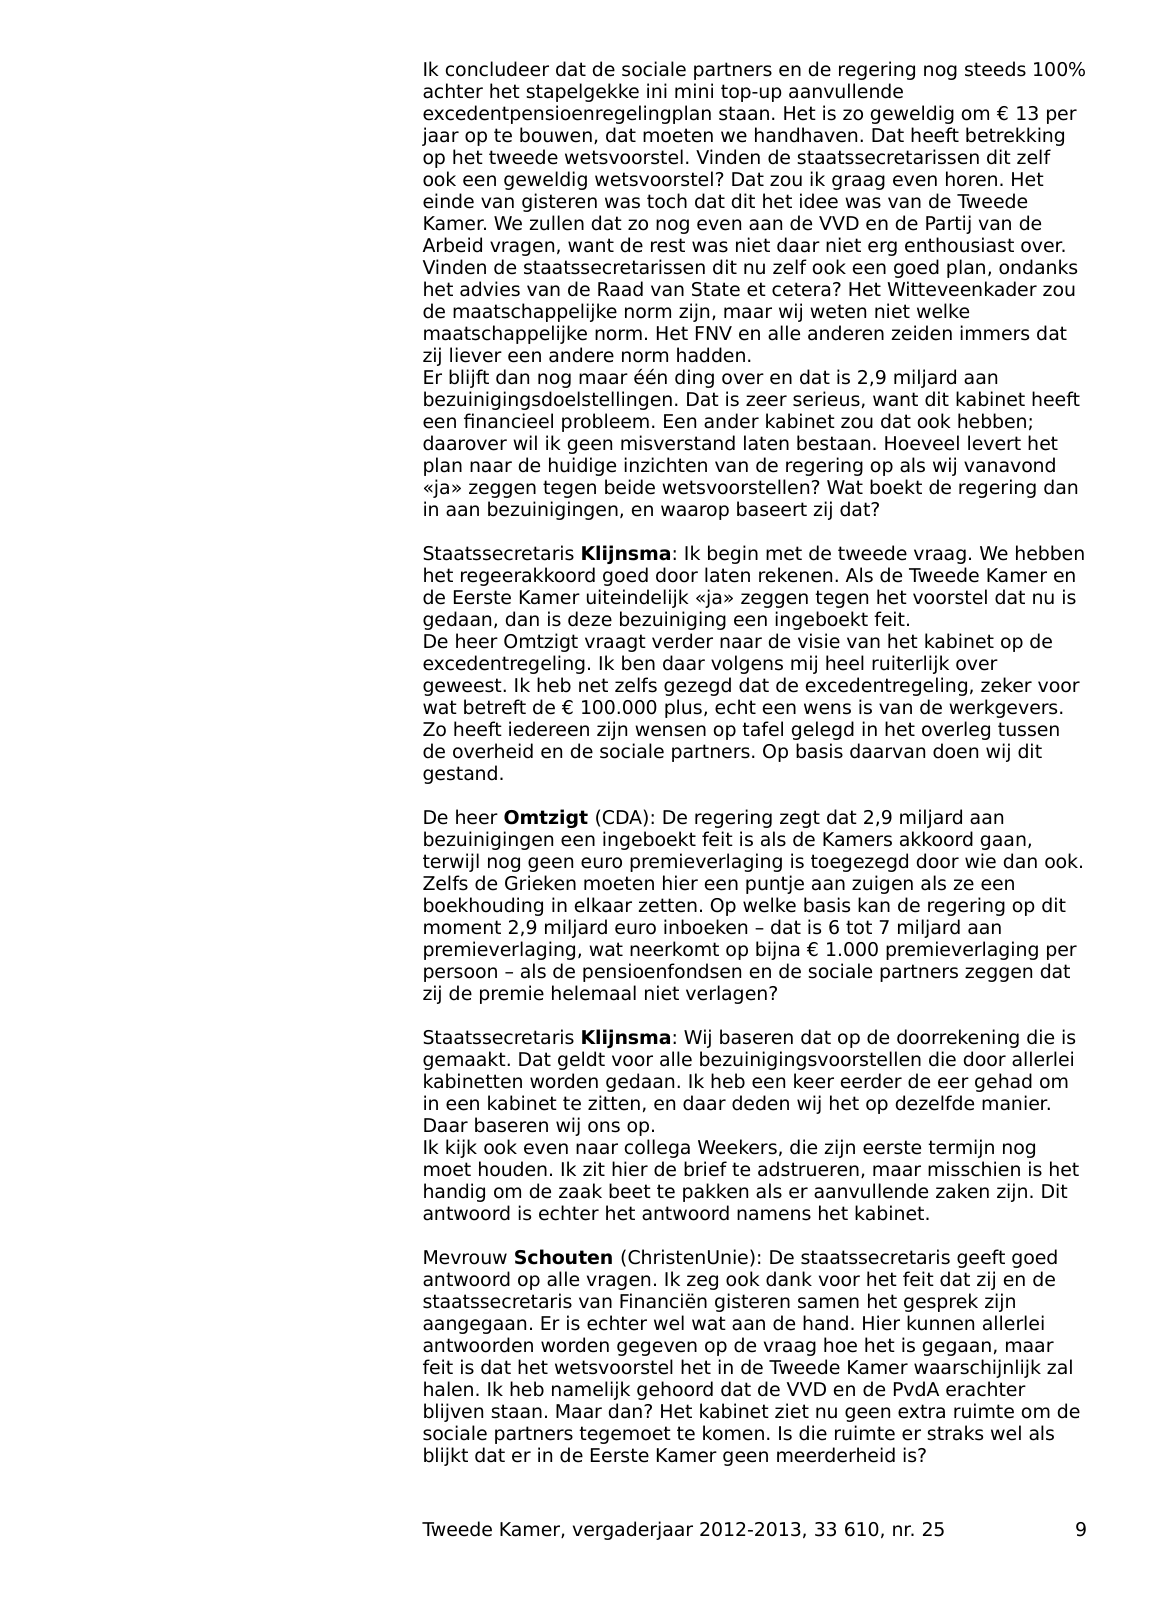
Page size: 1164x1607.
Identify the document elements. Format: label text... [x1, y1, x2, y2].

text De heer Omtzigt vraagt verder naar de visie van het kabinet op de excedentregeling. Ik ben daar volgens mij heel ruiterlijk over geweest. Ik heb net zelfs gezegd dat de excedentregeling, zeker voor wat betreft de € 100.000 plus, echt een wens is van de werkgevers. Zo heeft iedereen zijn wensen op tafel gelegd in het overleg tussen de overheid en de sociale partners. Op basis daarvan doen wij dit gestand. [422, 631, 1087, 784]
text Mevrouw Schouten (ChristenUnie): De staatssecretaris geeft goed antwoord op alle vragen. Ik zeg ook dank voor het feit dat zij en de staatssecretaris van Financiën gisteren samen het gesprek zijn aangegaan. Er is echter wel wat aan de hand. Hier kunnen allerlei antwoorden worden gegeven op de vraag hoe het is gegaan, maar feit is dat het wetsvoorstel het in de Tweede Kamer waarschijnlijk zal halen. Ik heb namelijk gehoord dat de VVD en de PvdA erachter blijven staan. Maar dan? Het kabinet ziet nu geen extra ruimte om de sociale partners tegemoet te komen. Is die ruimte er straks wel als blijkt dat er in de Eerste Kamer geen meerderheid is? [422, 1247, 1087, 1467]
text Staatssecretaris Klijnsma: Wij baseren dat op de doorrekening die is gemaakt. Dat geldt voor alle bezuinigingsvoorstellen die door allerlei kabinetten worden gedaan. Ik heb een keer eerder de eer gehad om in een kabinet te zitten, en daar deden wij het op dezelfde manier. Daar baseren wij ons op. [422, 1027, 1087, 1137]
text Ik kijk ook even naar collega Weekers, die zijn eerste termijn nog moet houden. Ik zit hier de brief te adstrueren, maar misschien is het handig om de zaak beet te pakken als er aanvullende zaken zijn. Dit antwoord is echter het antwoord namens het kabinet. [422, 1137, 1087, 1224]
text Staatssecretaris Klijnsma: Ik begin met de tweede vraag. We hebben het regeerakkoord goed door laten rekenen. Als de Tweede Kamer en de Eerste Kamer uiteindelijk «ja» zeggen tegen het voorstel dat nu is gedaan, dan is deze bezuiniging een ingeboekt feit. [422, 543, 1087, 631]
text Er blijft dan nog maar één ding over en dat is 2,9 miljard aan bezuinigingsdoelstellingen. Dat is zeer serieus, want dit kabinet heeft een financieel probleem. Een ander kabinet zou dat ook hebben; daarover wil ik geen misverstand laten bestaan. Hoeveel levert het plan naar de huidige inzichten van de regering op als wij vanavond «ja» zeggen tegen beide wetsvoorstellen? Wat boekt de regering dan in aan bezuinigingen, en waarop baseert zij dat? [422, 367, 1087, 521]
text Ik concludeer dat de sociale partners en de regering nog steeds 100% achter het stapelgekke ini mini top-up aanvullende excedentpensioenregelingplan staan. Het is zo geweldig om € 13 per jaar op te bouwen, dat moeten we handhaven. Dat heeft betrekking op het tweede wetsvoorstel. Vinden de staatssecretarissen dit zelf ook een geweldig wetsvoorstel? Dat zou ik graag even horen. Het einde van gisteren was toch dat dit het idee was van de Tweede Kamer. We zullen dat zo nog even aan de VVD en de Partij van de Arbeid vragen, want de rest was niet daar niet erg enthousiast over. Vinden de staatssecretarissen dit nu zelf ook een goed plan, ondanks het advies van de Raad van State et cetera? Het Witteveenkader zou de maatschappelijke norm zijn, maar wij weten niet welke maatschappelijke norm. Het FNV en alle anderen zeiden immers dat zij liever een andere norm hadden. [422, 59, 1087, 367]
text De heer Omtzigt (CDA): De regering zegt dat 2,9 miljard aan bezuinigingen een ingeboekt feit is als de Kamers akkoord gaan, terwijl nog geen euro premieverlaging is toegezegd door wie dan ook. Zelfs de Grieken moeten hier een puntje aan zuigen als ze een boekhouding in elkaar zetten. Op welke basis kan de regering op dit moment 2,9 miljard euro inboeken – dat is 6 tot 7 miljard aan premieverlaging, wat neerkomt op bijna € 1.000 premieverlaging per persoon – als de pensioenfondsen en de sociale partners zeggen dat zij de premie helemaal niet verlagen? [422, 807, 1087, 1004]
